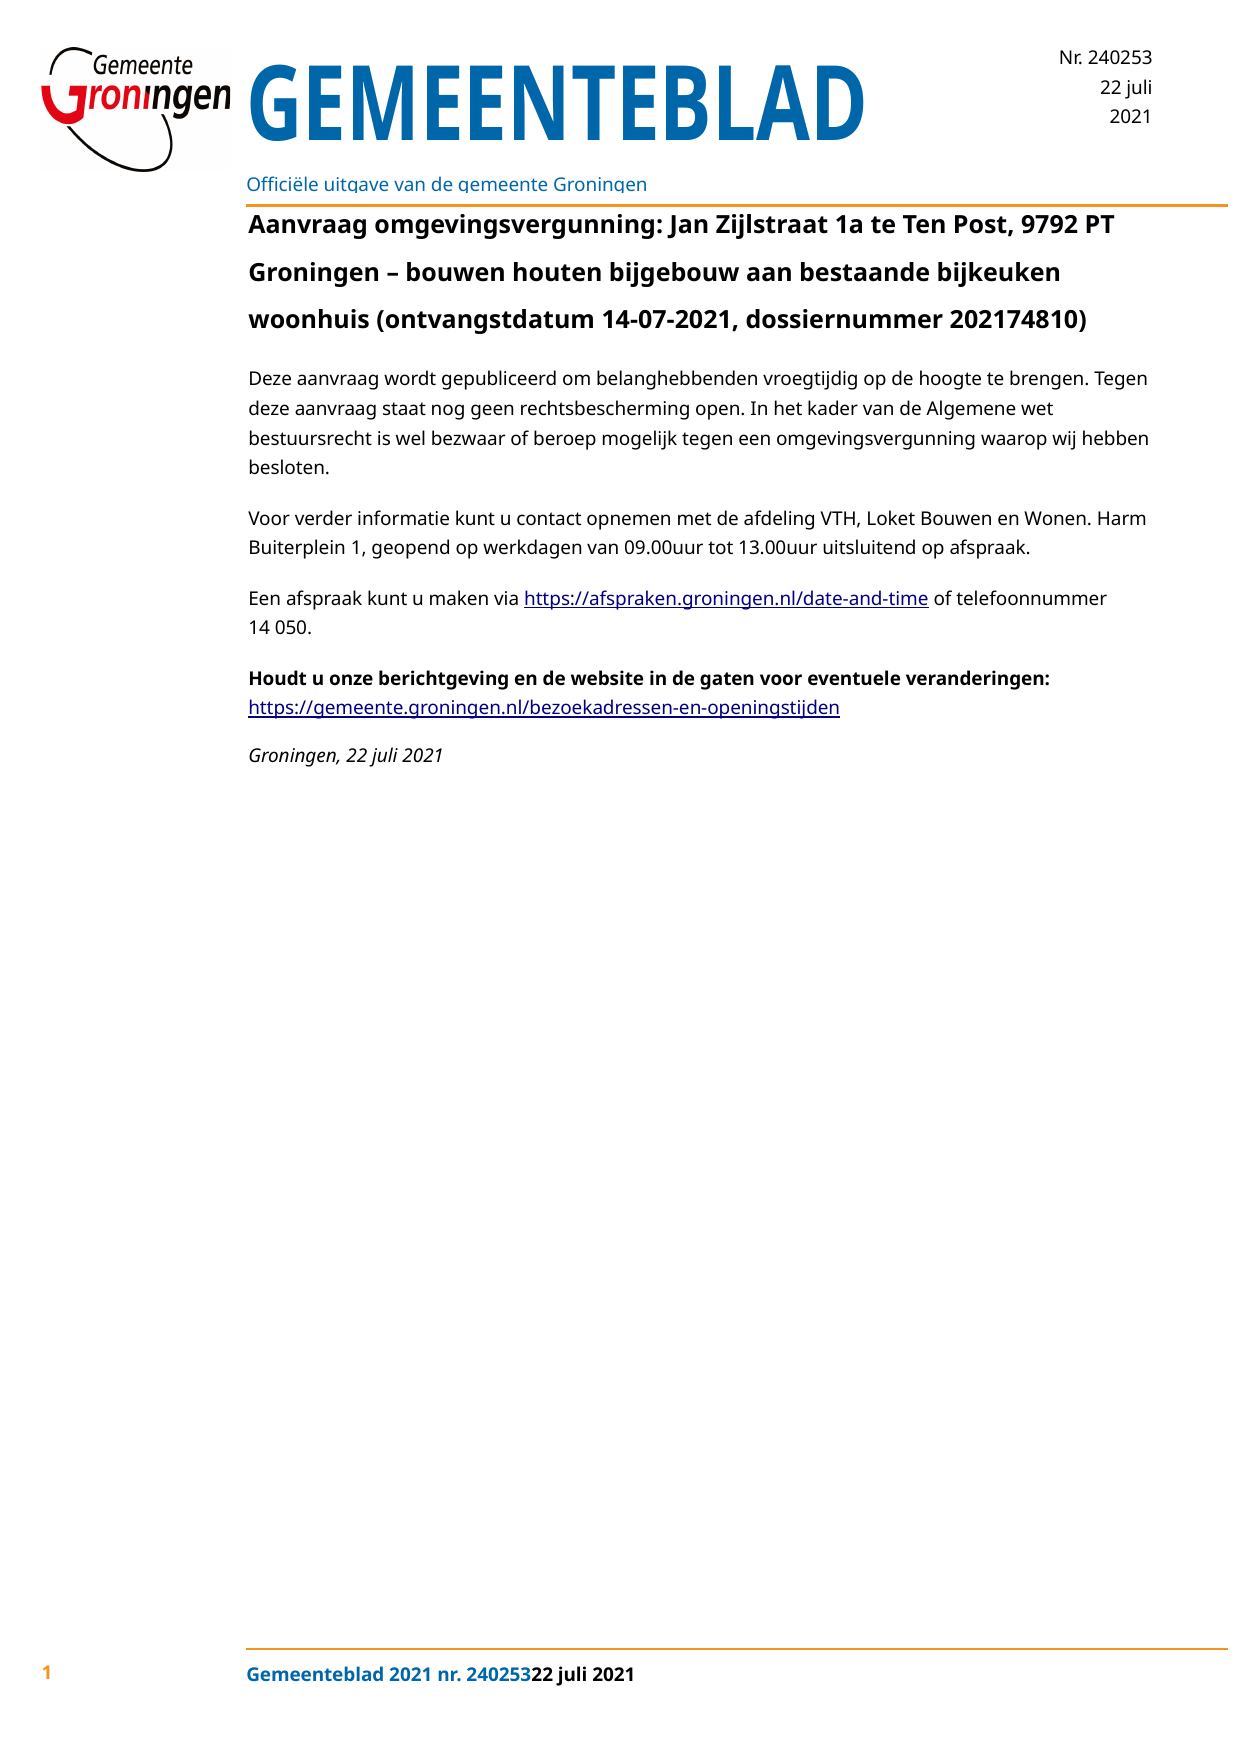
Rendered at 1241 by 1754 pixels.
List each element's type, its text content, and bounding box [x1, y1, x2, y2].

picture [41, 47, 231, 172]
text Houdt u onze berichtgeving en de website in de gaten voor eventuele veranderingen: https://gemeente.groningen.nl/bezoekadressen-en-openingstijden [248, 665, 1152, 720]
text Een afspraak kunt u maken via https://afspraken.groningen.nl/date-and-time of telefoonnummer 14 050. [248, 585, 1152, 640]
text Voor verder informatie kunt u contact opnemen met de afdeling VTH, Loket Bouwen en Wonen. Harm Buiterplein 1, geopend op werkdagen van 09.00uur tot 13.00uur uitsluitend op afspraak. [248, 505, 1152, 560]
text Deze aanvraag wordt gepubliceerd om belanghebbenden vroegtijdig op de hoogte te brengen. Tegen deze aanvraag staat nog geen rechtsbescherming open. In het kader van de Algemene wet bestuursrecht is wel bezwaar of beroep mogelijk tegen een omgevingsvergunning waarop wij hebben besloten. [248, 366, 1152, 480]
text Groningen, 22 juli 2021 [248, 742, 1152, 768]
text Aanvraag omgevingsvergunning: Jan Zijlstraat 1a te Ten Post, 9792 PT Groningen – bouwen houten bijgebouw aan bestaande bijkeuken woonhuis (ontvangstdatum 14-07-2021, dossiernummer 202174810) [248, 207, 1152, 336]
